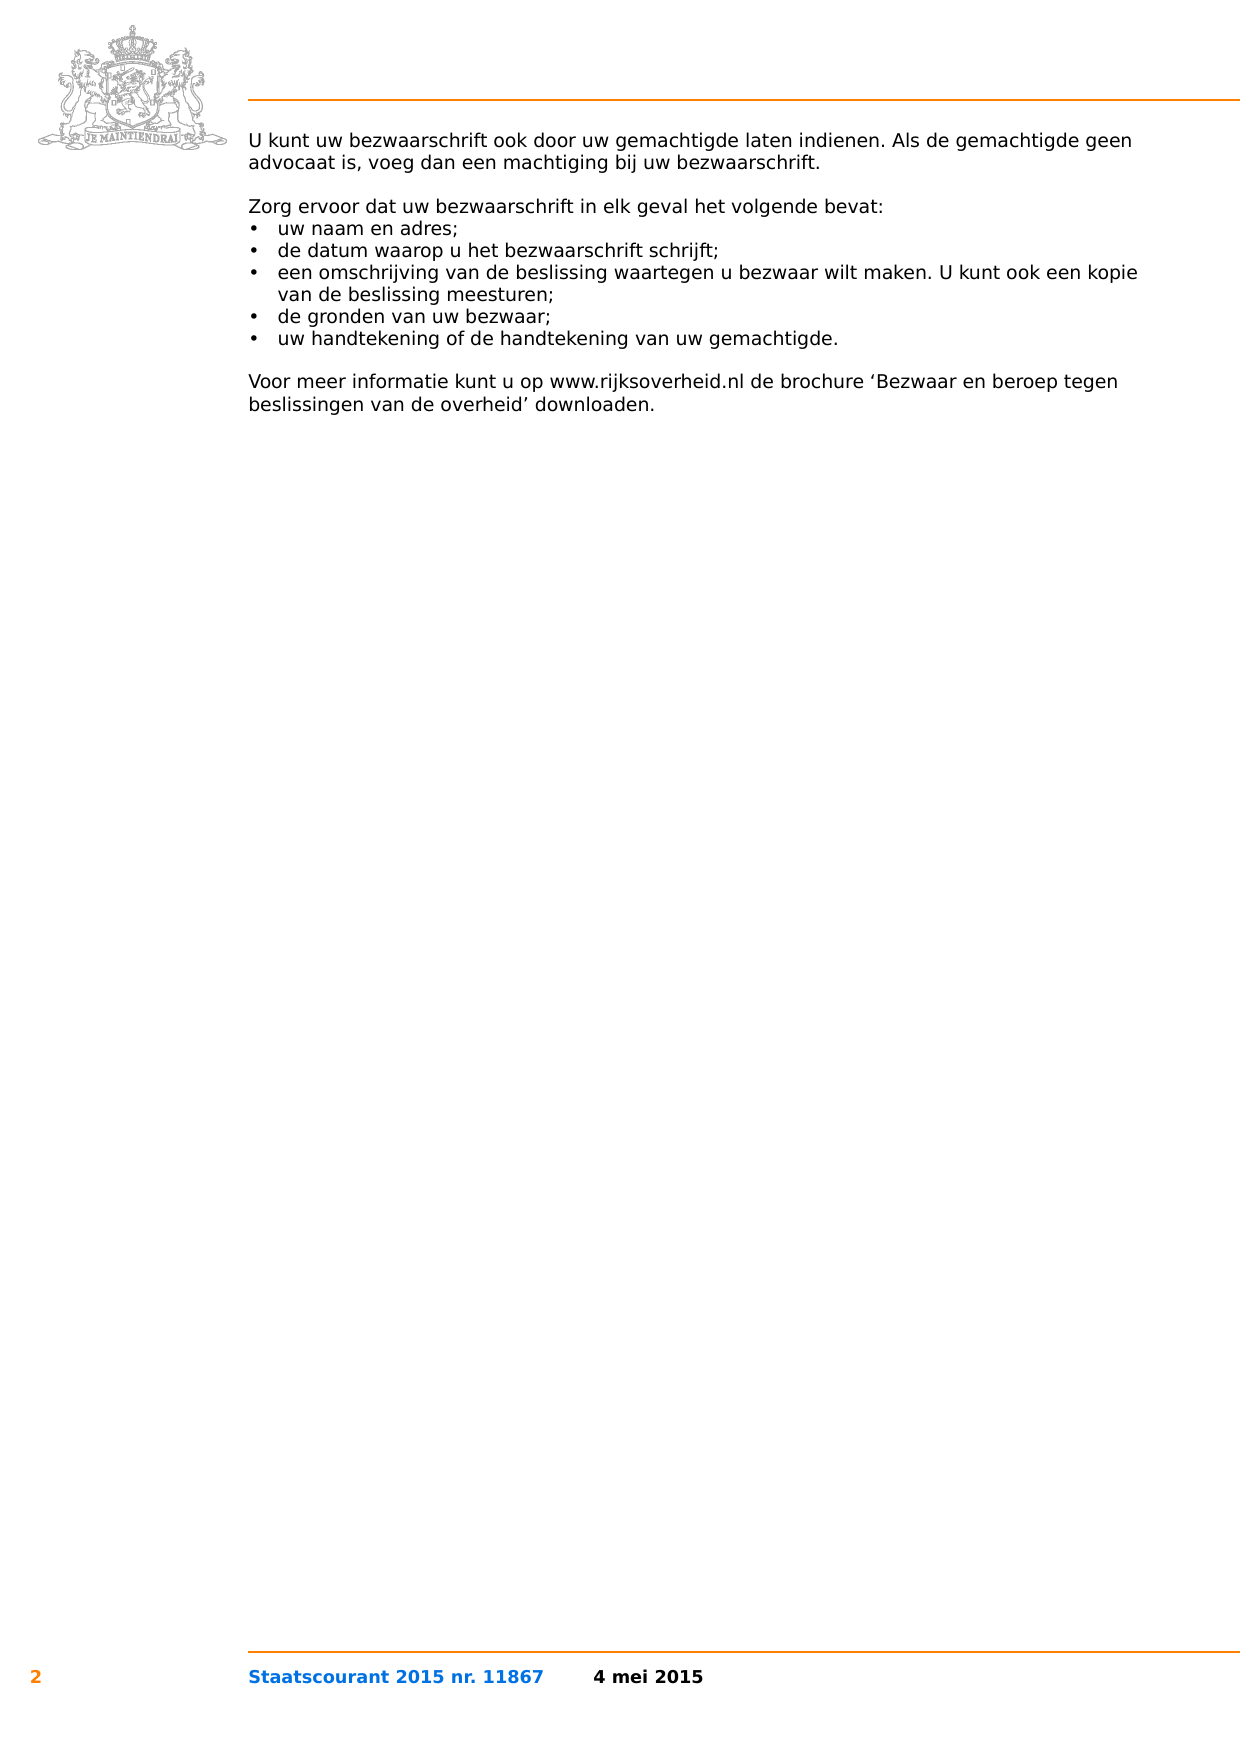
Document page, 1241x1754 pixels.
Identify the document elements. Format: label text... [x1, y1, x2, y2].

text • uw handtekening of de handtekening van uw gemachtigde. [248, 328, 1163, 349]
text • de gronden van uw bezwaar; [248, 306, 1163, 328]
text • uw naam en adres; [248, 218, 1163, 240]
text Zorg ervoor dat uw bezwaarschrift in elk geval het volgende bevat: [248, 196, 1163, 218]
text U kunt uw bezwaarschrift ook door uw gemachtigde laten indienen. Als de gemachtigde geen advocaat is, voeg dan een machtiging bij uw bezwaarschrift. [248, 130, 1163, 174]
text • de datum waarop u het bezwaarschrift schrijft; [248, 240, 1163, 262]
picture [38, 25, 227, 150]
text Voor meer informatie kunt u op www.rijksoverheid.nl de brochure ‘Bezwaar en beroep tegen beslissingen van de overheid’ downloaden. [248, 371, 1163, 415]
text • een omschrijving van de beslissing waartegen u bezwaar wilt maken. U kunt ook een kopie van de beslissing meesturen; [248, 262, 1163, 306]
